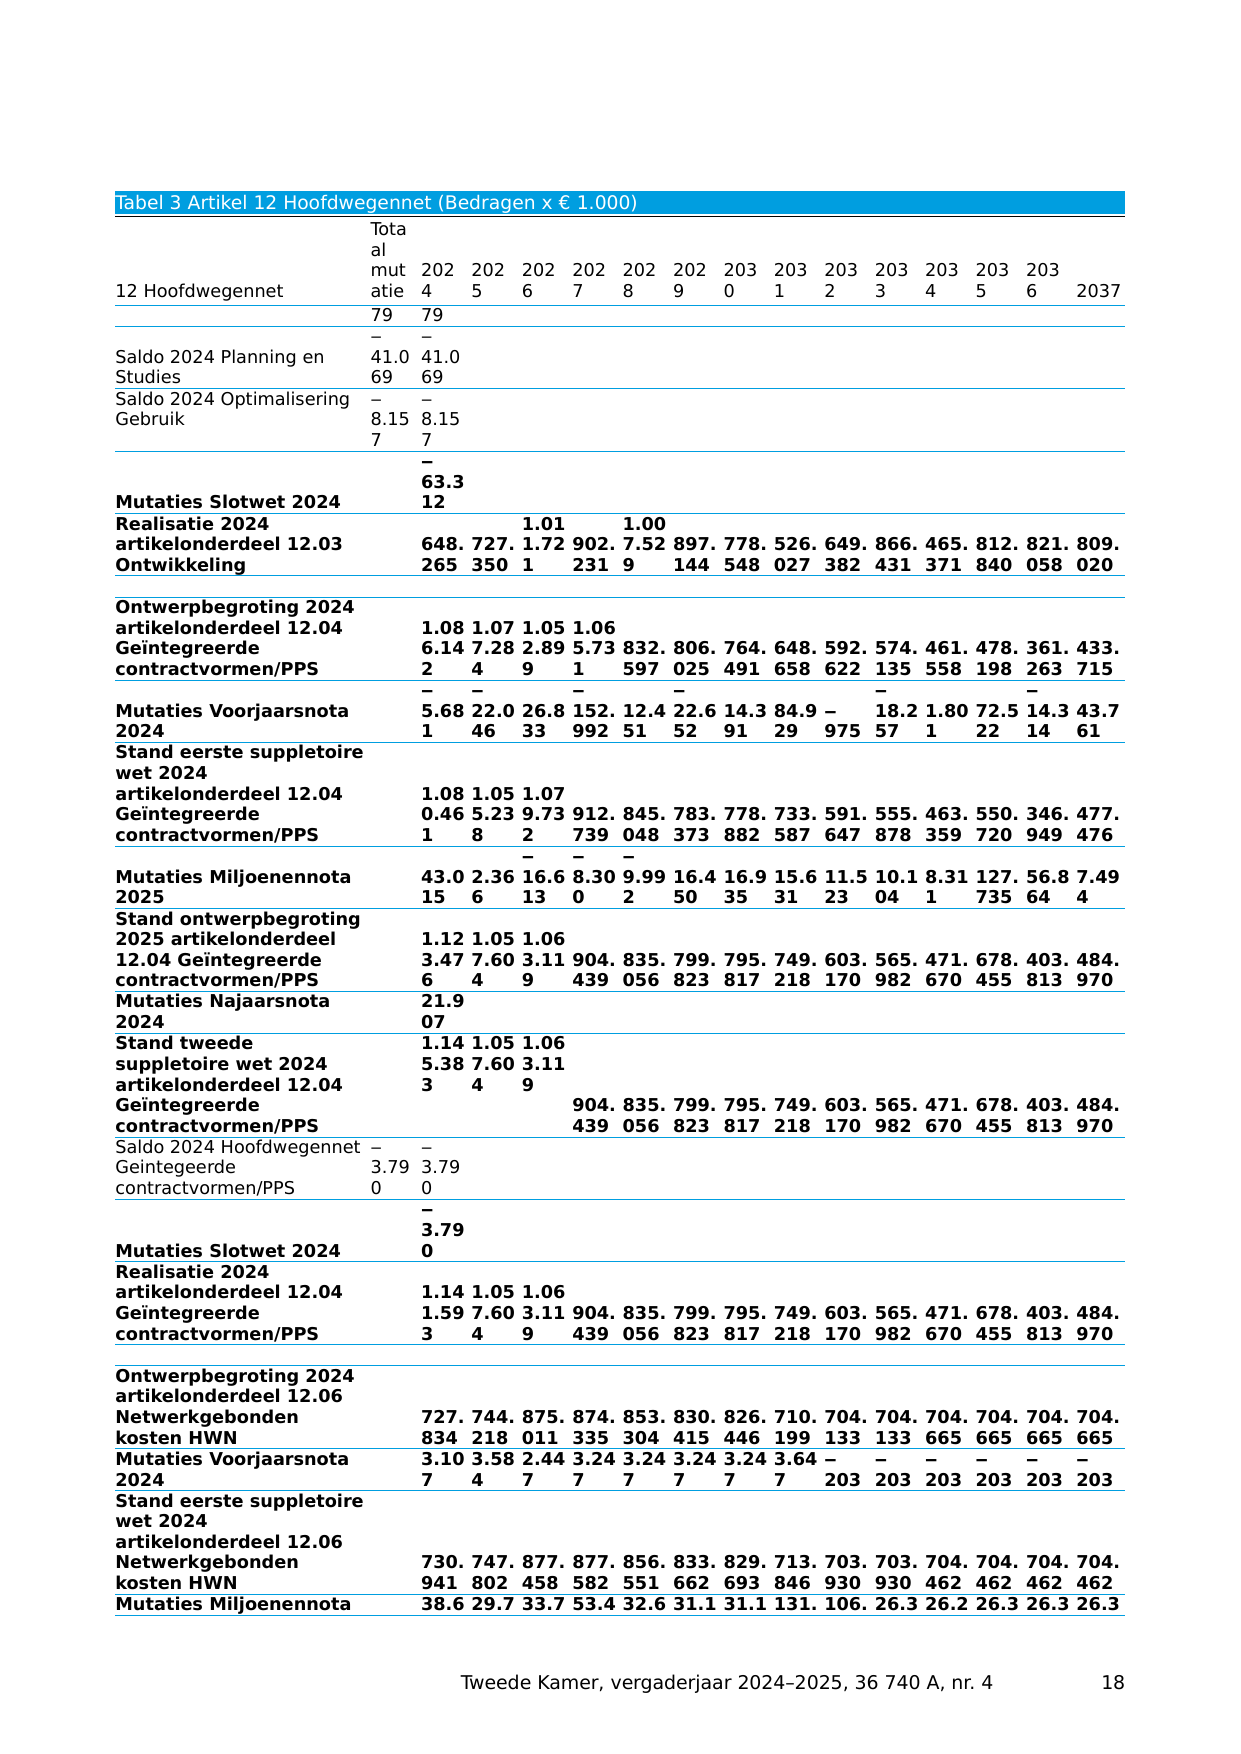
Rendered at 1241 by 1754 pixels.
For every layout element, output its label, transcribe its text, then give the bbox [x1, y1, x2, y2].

table_cell [821, 992, 872, 1033]
table_cell [670, 327, 720, 388]
table_cell [569, 389, 619, 451]
table_cell Mutaties Miljoenennota 2025 [115, 847, 367, 908]
table_cell 131. [771, 1595, 821, 1615]
table_cell 31.1 [670, 1595, 720, 1615]
table_cell [368, 576, 418, 596]
table_cell [922, 306, 972, 326]
table_cell [670, 1200, 720, 1261]
table_cell [922, 1345, 972, 1365]
table_cell [973, 306, 1023, 326]
table_cell 32.6 [620, 1595, 670, 1615]
table_cell Mutaties Slotwet 2024 [115, 1200, 367, 1261]
table_cell 471.670 [922, 1034, 972, 1136]
table_cell 565.982 [872, 909, 922, 991]
table_cell [922, 452, 972, 513]
table_cell Ontwerpbegroting 2024 artikelonderdeel 12.06 Netwerkgebonden kosten HWN [115, 1366, 367, 1448]
table_cell [1023, 389, 1073, 451]
table_cell [771, 1200, 821, 1261]
table_cell [872, 576, 922, 596]
table_cell 826.446 [720, 1366, 771, 1448]
table_cell 56.864 [1023, 847, 1073, 908]
table_cell 1.079.732 [519, 743, 569, 846]
table_cell [468, 576, 519, 596]
table_cell [620, 1138, 670, 1199]
table_cell Totaal mutatie [368, 217, 418, 304]
table_cell ‒ 203 [973, 1449, 1023, 1490]
table_cell 26.3 [872, 1595, 922, 1615]
table_cell [922, 1200, 972, 1261]
table_cell [1073, 306, 1125, 326]
table_cell [368, 1366, 418, 1448]
table_cell [620, 1345, 670, 1365]
table_cell [368, 1345, 418, 1365]
table_cell [821, 1200, 872, 1261]
table_cell 12.451 [620, 681, 670, 742]
table_cell 832.597 [620, 598, 670, 679]
table_cell [468, 992, 519, 1033]
table_cell Realisatie 2024 artikelonderdeel 12.03 Ontwikkeling [115, 514, 367, 575]
table_cell 3.647 [771, 1449, 821, 1490]
table_cell [922, 992, 972, 1033]
table_cell [720, 389, 771, 451]
table_cell 7.494 [1073, 847, 1125, 908]
table_cell [872, 1200, 922, 1261]
table_cell [1073, 1345, 1125, 1365]
table_cell [670, 306, 720, 326]
table_cell 31.1 [720, 1595, 771, 1615]
table_cell 1.123.476 [418, 909, 468, 991]
table_cell 2027 [569, 217, 619, 304]
table_cell 1.057.604 [468, 1034, 519, 1136]
table_cell 649.382 [821, 514, 872, 575]
table_cell 727.834 [418, 1366, 468, 1448]
table_cell 1.063.119 [519, 1262, 569, 1344]
table_cell 2028 [620, 217, 670, 304]
table_cell ‒ 14.314 [1023, 681, 1073, 742]
table_cell [821, 389, 872, 451]
table_cell 43.015 [418, 847, 468, 908]
table_cell [670, 1138, 720, 1199]
table_cell 795.817 [720, 1262, 771, 1344]
table_cell [771, 327, 821, 388]
table_cell [1023, 1200, 1073, 1261]
table_cell 15.631 [771, 847, 821, 908]
table_cell 783.373 [670, 743, 720, 846]
table_cell 1.063.119 [519, 909, 569, 991]
table_cell ‒ 63.312 [418, 452, 468, 513]
table_cell [973, 576, 1023, 596]
table_cell 1.063.119 [519, 1034, 569, 1136]
table_cell [519, 1200, 569, 1261]
table_cell [569, 1200, 619, 1261]
table_cell [720, 1138, 771, 1199]
table_cell 799.823 [670, 909, 720, 991]
table_cell 477.476 [1073, 743, 1125, 846]
table_cell ‒ 22.652 [670, 681, 720, 742]
table_cell Realisatie 2024 artikelonderdeel 12.04 Geïntegreerde contractvormen/PPS [115, 1262, 367, 1344]
table_cell [720, 992, 771, 1033]
table_cell [1073, 327, 1125, 388]
table_cell [368, 514, 418, 575]
table_cell [368, 598, 418, 679]
table_cell [569, 1345, 619, 1365]
table_cell ‒ 8.157 [368, 389, 418, 451]
table_cell [620, 576, 670, 596]
table_cell 403.813 [1023, 1262, 1073, 1344]
table_cell 2037 [1073, 217, 1125, 304]
table_cell 26.3 [1023, 1595, 1073, 1615]
table_cell [115, 1345, 367, 1365]
table_cell [368, 1262, 418, 1344]
table_cell [368, 1595, 418, 1615]
table_cell 591.647 [821, 743, 872, 846]
table_cell [519, 576, 569, 596]
table_cell 2030 [720, 217, 771, 304]
table_cell [821, 576, 872, 596]
table_cell 795.817 [720, 909, 771, 991]
table_cell [670, 389, 720, 451]
table_cell Ontwerpbegroting 2024 artikelonderdeel 12.04 Geïntegreerde contractvormen/PPS [115, 598, 367, 679]
table_cell [1073, 992, 1125, 1033]
table_cell [1073, 389, 1125, 451]
table_cell [368, 681, 418, 742]
table_cell 703.930 [821, 1491, 872, 1594]
table_cell 829.693 [720, 1491, 771, 1594]
table_cell 2.447 [519, 1449, 569, 1490]
table_cell [368, 452, 418, 513]
table_cell 84.929 [771, 681, 821, 742]
table_cell 833.662 [670, 1491, 720, 1594]
table_cell [872, 452, 922, 513]
table_cell 835.056 [620, 1262, 670, 1344]
table_cell 21.907 [418, 992, 468, 1033]
table_cell 565.982 [872, 1262, 922, 1344]
table_cell 648.265 [418, 514, 468, 575]
table_cell 29.7 [468, 1595, 519, 1615]
table_cell [670, 1345, 720, 1365]
table_cell 484.970 [1073, 1262, 1125, 1344]
table_cell 799.823 [670, 1262, 720, 1344]
table_cell 904.439 [569, 1034, 619, 1136]
table_cell Saldo 2024 Hoofdwegennet Geintegeerde contractvormen/PPS [115, 1138, 367, 1199]
table_cell 26.833 [519, 681, 569, 742]
table_cell ‒ 203 [922, 1449, 972, 1490]
table_cell [670, 576, 720, 596]
table_cell 33.7 [519, 1595, 569, 1615]
table_cell [519, 306, 569, 326]
table_cell 704.133 [872, 1366, 922, 1448]
table_cell [872, 1345, 922, 1365]
table_cell 43.761 [1073, 681, 1125, 742]
table_cell [720, 576, 771, 596]
table_cell ‒ 8.157 [418, 389, 468, 451]
table_cell 550.720 [973, 743, 1023, 846]
table_cell 38.6 [418, 1595, 468, 1615]
table_cell 72.522 [973, 681, 1023, 742]
table_cell [569, 576, 619, 596]
table_cell [468, 327, 519, 388]
table_cell 764.491 [720, 598, 771, 679]
table_cell 749.218 [771, 1262, 821, 1344]
table_cell 433.715 [1073, 598, 1125, 679]
table_cell 678.455 [973, 909, 1023, 991]
table_cell 713.846 [771, 1491, 821, 1594]
table_cell [821, 327, 872, 388]
table_cell 603.170 [821, 1034, 872, 1136]
table_cell [620, 389, 670, 451]
table_cell 1.011.721 [519, 514, 569, 575]
table_cell 812.840 [973, 514, 1023, 575]
table_cell ‒ 203 [1073, 1449, 1125, 1490]
table_cell [620, 992, 670, 1033]
table_cell 806.025 [670, 598, 720, 679]
table_cell 53.4 [569, 1595, 619, 1615]
table_cell [670, 452, 720, 513]
table_cell 12 Hoofdwegennet [115, 217, 367, 304]
table_cell 1.057.604 [468, 1262, 519, 1344]
table_cell 478.198 [973, 598, 1023, 679]
table_cell 14.391 [720, 681, 771, 742]
table_cell 704.462 [973, 1491, 1023, 1594]
table_cell 1.077.284 [468, 598, 519, 679]
table_cell [720, 1345, 771, 1365]
table_cell 1.007.529 [620, 514, 670, 575]
table_cell 403.813 [1023, 909, 1073, 991]
table_cell [821, 1138, 872, 1199]
table_cell 2.366 [468, 847, 519, 908]
table_cell 592.622 [821, 598, 872, 679]
table_cell 678.455 [973, 1034, 1023, 1136]
table_cell [1023, 1138, 1073, 1199]
table_cell 484.970 [1073, 1034, 1125, 1136]
table_cell [821, 452, 872, 513]
table_cell Saldo 2024 Planning en Studies [115, 327, 367, 388]
table_cell [720, 1200, 771, 1261]
table_cell 795.817 [720, 1034, 771, 1136]
table_cell [569, 327, 619, 388]
table_cell [670, 992, 720, 1033]
table_cell 799.823 [670, 1034, 720, 1136]
table_cell 11.523 [821, 847, 872, 908]
table_cell 79 [418, 306, 468, 326]
table_cell 2026 [519, 217, 569, 304]
table_cell [519, 327, 569, 388]
table_cell 874.335 [569, 1366, 619, 1448]
table_cell [620, 327, 670, 388]
table_cell [569, 452, 619, 513]
table_cell 1.141.593 [418, 1262, 468, 1344]
table_cell [872, 306, 922, 326]
table_cell 565.982 [872, 1034, 922, 1136]
table_cell 2025 [468, 217, 519, 304]
table_cell 866.431 [872, 514, 922, 575]
table_cell [1023, 992, 1073, 1033]
table_cell 875.011 [519, 1366, 569, 1448]
table_cell [771, 306, 821, 326]
table_cell 603.170 [821, 909, 872, 991]
table_cell [468, 389, 519, 451]
table_cell [771, 576, 821, 596]
table_cell 897.144 [670, 514, 720, 575]
table_cell 1.145.383 [418, 1034, 468, 1136]
table_cell [418, 1345, 468, 1365]
table_cell [569, 1138, 619, 1199]
table_cell 471.670 [922, 909, 972, 991]
table_cell 484.970 [1073, 909, 1125, 991]
table_cell [973, 1200, 1023, 1261]
table_cell [771, 389, 821, 451]
table_cell ‒ 8.300 [569, 847, 619, 908]
table_cell [1073, 1200, 1125, 1261]
table_cell 904.439 [569, 909, 619, 991]
table_cell 704.665 [1073, 1366, 1125, 1448]
table_cell 2035 [973, 217, 1023, 304]
table_cell [973, 452, 1023, 513]
table_cell [468, 1200, 519, 1261]
table_cell 821.058 [1023, 514, 1073, 575]
table_cell Mutaties Miljoenennota [115, 1595, 367, 1615]
table_cell [519, 1138, 569, 1199]
table_cell [973, 327, 1023, 388]
table_cell [973, 389, 1023, 451]
table_cell [922, 389, 972, 451]
table_cell 853.304 [620, 1366, 670, 1448]
table_cell 704.665 [922, 1366, 972, 1448]
table_cell Mutaties Voorjaarsnota 2024 [115, 681, 367, 742]
table_cell 555.878 [872, 743, 922, 846]
table_cell 16.450 [670, 847, 720, 908]
table_cell 3.584 [468, 1449, 519, 1490]
table_cell [872, 1138, 922, 1199]
table_cell [468, 452, 519, 513]
table_cell [418, 576, 468, 596]
table_cell 2036 [1023, 217, 1073, 304]
table_cell [872, 992, 922, 1033]
table_cell 835.056 [620, 909, 670, 991]
table_cell [771, 1345, 821, 1365]
table_cell 749.218 [771, 909, 821, 991]
table_cell 1.086.142 [418, 598, 468, 679]
table_cell 747.802 [468, 1491, 519, 1594]
table_cell ‒ 203 [1023, 1449, 1073, 1490]
table_cell [771, 992, 821, 1033]
table_cell Stand eerste suppletoire wet 2024 artikelonderdeel 12.04 Geïntegreerde contractvormen/PPS [115, 743, 367, 846]
table_cell 127.735 [973, 847, 1023, 908]
table_cell 465.371 [922, 514, 972, 575]
table_cell 361.263 [1023, 598, 1073, 679]
table_cell 1.080.461 [418, 743, 468, 846]
table_cell [368, 743, 418, 846]
table_cell [115, 306, 367, 326]
table_cell 744.218 [468, 1366, 519, 1448]
table_cell [922, 576, 972, 596]
table_cell 2024 [418, 217, 468, 304]
table_cell [620, 452, 670, 513]
table_cell 2033 [872, 217, 922, 304]
table_cell [519, 992, 569, 1033]
table_cell 3.247 [620, 1449, 670, 1490]
table_cell 16.935 [720, 847, 771, 908]
table_cell [973, 992, 1023, 1033]
table_cell 749.218 [771, 1034, 821, 1136]
table_cell Saldo 2024 Optimalisering Gebruik [115, 389, 367, 451]
table_cell 727.350 [468, 514, 519, 575]
table_cell 526.027 [771, 514, 821, 575]
table_cell [620, 306, 670, 326]
table_cell [821, 1345, 872, 1365]
table_cell 79 [368, 306, 418, 326]
table_cell 2029 [670, 217, 720, 304]
table_cell ‒ 203 [872, 1449, 922, 1490]
table_cell 648.658 [771, 598, 821, 679]
table_cell Stand eerste suppletoire wet 2024 artikelonderdeel 12.06 Netwerkgebonden kosten HWN [115, 1491, 367, 1594]
table_cell [368, 992, 418, 1033]
table_cell 346.949 [1023, 743, 1073, 846]
table_cell 1.057.604 [468, 909, 519, 991]
table_cell 3.247 [670, 1449, 720, 1490]
table_cell ‒ 18.257 [872, 681, 922, 742]
table_cell 912.739 [569, 743, 619, 846]
table_cell [1023, 452, 1073, 513]
table_cell 1.065.731 [569, 598, 619, 679]
table_cell ‒ 5.681 [418, 681, 468, 742]
table_cell [922, 1138, 972, 1199]
table_cell 26.2 [922, 1595, 972, 1615]
table_cell 877.458 [519, 1491, 569, 1594]
table_cell [368, 847, 418, 908]
table_cell 10.104 [872, 847, 922, 908]
table_cell ‒ 3.790 [418, 1200, 468, 1261]
table_cell ‒ 16.613 [519, 847, 569, 908]
table_cell [569, 992, 619, 1033]
table_cell [620, 1200, 670, 1261]
table_cell [519, 452, 569, 513]
table_cell Mutaties Najaarsnota 2024 [115, 992, 367, 1033]
table_cell [519, 1345, 569, 1365]
table_cell [872, 327, 922, 388]
table_cell [368, 1200, 418, 1261]
table_cell 809.020 [1073, 514, 1125, 575]
table_cell 1.055.238 [468, 743, 519, 846]
table_cell [720, 306, 771, 326]
table_cell 845.048 [620, 743, 670, 846]
table_cell [922, 327, 972, 388]
table_cell 704.462 [1023, 1491, 1073, 1594]
table_cell 877.582 [569, 1491, 619, 1594]
table_cell [1073, 576, 1125, 596]
table_cell Stand ontwerpbegroting 2025 artikelonderdeel 12.04 Geïntegreerde contractvormen/PPS [115, 909, 367, 991]
table_cell [771, 1138, 821, 1199]
table_cell 904.439 [569, 1262, 619, 1344]
table_cell 471.670 [922, 1262, 972, 1344]
table_cell ‒ 22.046 [468, 681, 519, 742]
table_cell 574.135 [872, 598, 922, 679]
table_cell 26.3 [973, 1595, 1023, 1615]
table_cell 2034 [922, 217, 972, 304]
table_cell 710.199 [771, 1366, 821, 1448]
table_cell [468, 306, 519, 326]
table_cell 3.247 [720, 1449, 771, 1490]
table_cell [1023, 576, 1073, 596]
table_cell 830.415 [670, 1366, 720, 1448]
table_cell 733.587 [771, 743, 821, 846]
table_cell 1.801 [922, 681, 972, 742]
table_cell ‒ 975 [821, 681, 872, 742]
table_cell 856.551 [620, 1491, 670, 1594]
table_cell [872, 389, 922, 451]
table_cell 26.3 [1073, 1595, 1125, 1615]
table_cell [368, 909, 418, 991]
table_cell 678.455 [973, 1262, 1023, 1344]
table_cell [519, 389, 569, 451]
table_cell 835.056 [620, 1034, 670, 1136]
table_cell 8.311 [922, 847, 972, 908]
table_cell [468, 1345, 519, 1365]
table_cell [821, 306, 872, 326]
table_cell ‒ 41.069 [368, 327, 418, 388]
table_cell 704.462 [1073, 1491, 1125, 1594]
table_cell 3.107 [418, 1449, 468, 1490]
table_cell [720, 327, 771, 388]
table_cell [1073, 1138, 1125, 1199]
table_cell ‒ 9.992 [620, 847, 670, 908]
table_cell 778.548 [720, 514, 771, 575]
table_cell ‒ 3.790 [418, 1138, 468, 1199]
table_cell [368, 1491, 418, 1594]
table_cell 2031 [771, 217, 821, 304]
table_cell [368, 1449, 418, 1490]
table_cell [468, 1138, 519, 1199]
table_cell Stand tweede suppletoire wet 2024 artikelonderdeel 12.04 Geïntegreerde contractvormen/PPS [115, 1034, 367, 1136]
table_cell 1.052.899 [519, 598, 569, 679]
table_cell 778.882 [720, 743, 771, 846]
table_cell ‒ 41.069 [418, 327, 468, 388]
table_cell 2032 [821, 217, 872, 304]
table_cell 704.665 [973, 1366, 1023, 1448]
table_cell [973, 1138, 1023, 1199]
table_cell [1023, 327, 1073, 388]
table_cell 463.359 [922, 743, 972, 846]
table_cell [115, 576, 367, 596]
table_cell 730.941 [418, 1491, 468, 1594]
table_cell 704.665 [1023, 1366, 1073, 1448]
table_cell [1073, 452, 1125, 513]
table_cell [973, 1345, 1023, 1365]
table_cell 603.170 [821, 1262, 872, 1344]
table_cell [1023, 306, 1073, 326]
table_cell 461.558 [922, 598, 972, 679]
table_cell ‒ 152.992 [569, 681, 619, 742]
table_cell 403.813 [1023, 1034, 1073, 1136]
table_cell 902.231 [569, 514, 619, 575]
table_cell 704.462 [922, 1491, 972, 1594]
table_cell [720, 452, 771, 513]
table_cell 106. [821, 1595, 872, 1615]
table_cell 703.930 [872, 1491, 922, 1594]
table_cell Mutaties Voorjaarsnota 2024 [115, 1449, 367, 1490]
table_cell ‒ 203 [821, 1449, 872, 1490]
table_cell 704.133 [821, 1366, 872, 1448]
table_cell Mutaties Slotwet 2024 [115, 452, 367, 513]
table_cell [1023, 1345, 1073, 1365]
table_cell ‒ 3.790 [368, 1138, 418, 1199]
table_cell [368, 1034, 418, 1136]
table_cell [569, 306, 619, 326]
table_cell 3.247 [569, 1449, 619, 1490]
table_cell [771, 452, 821, 513]
